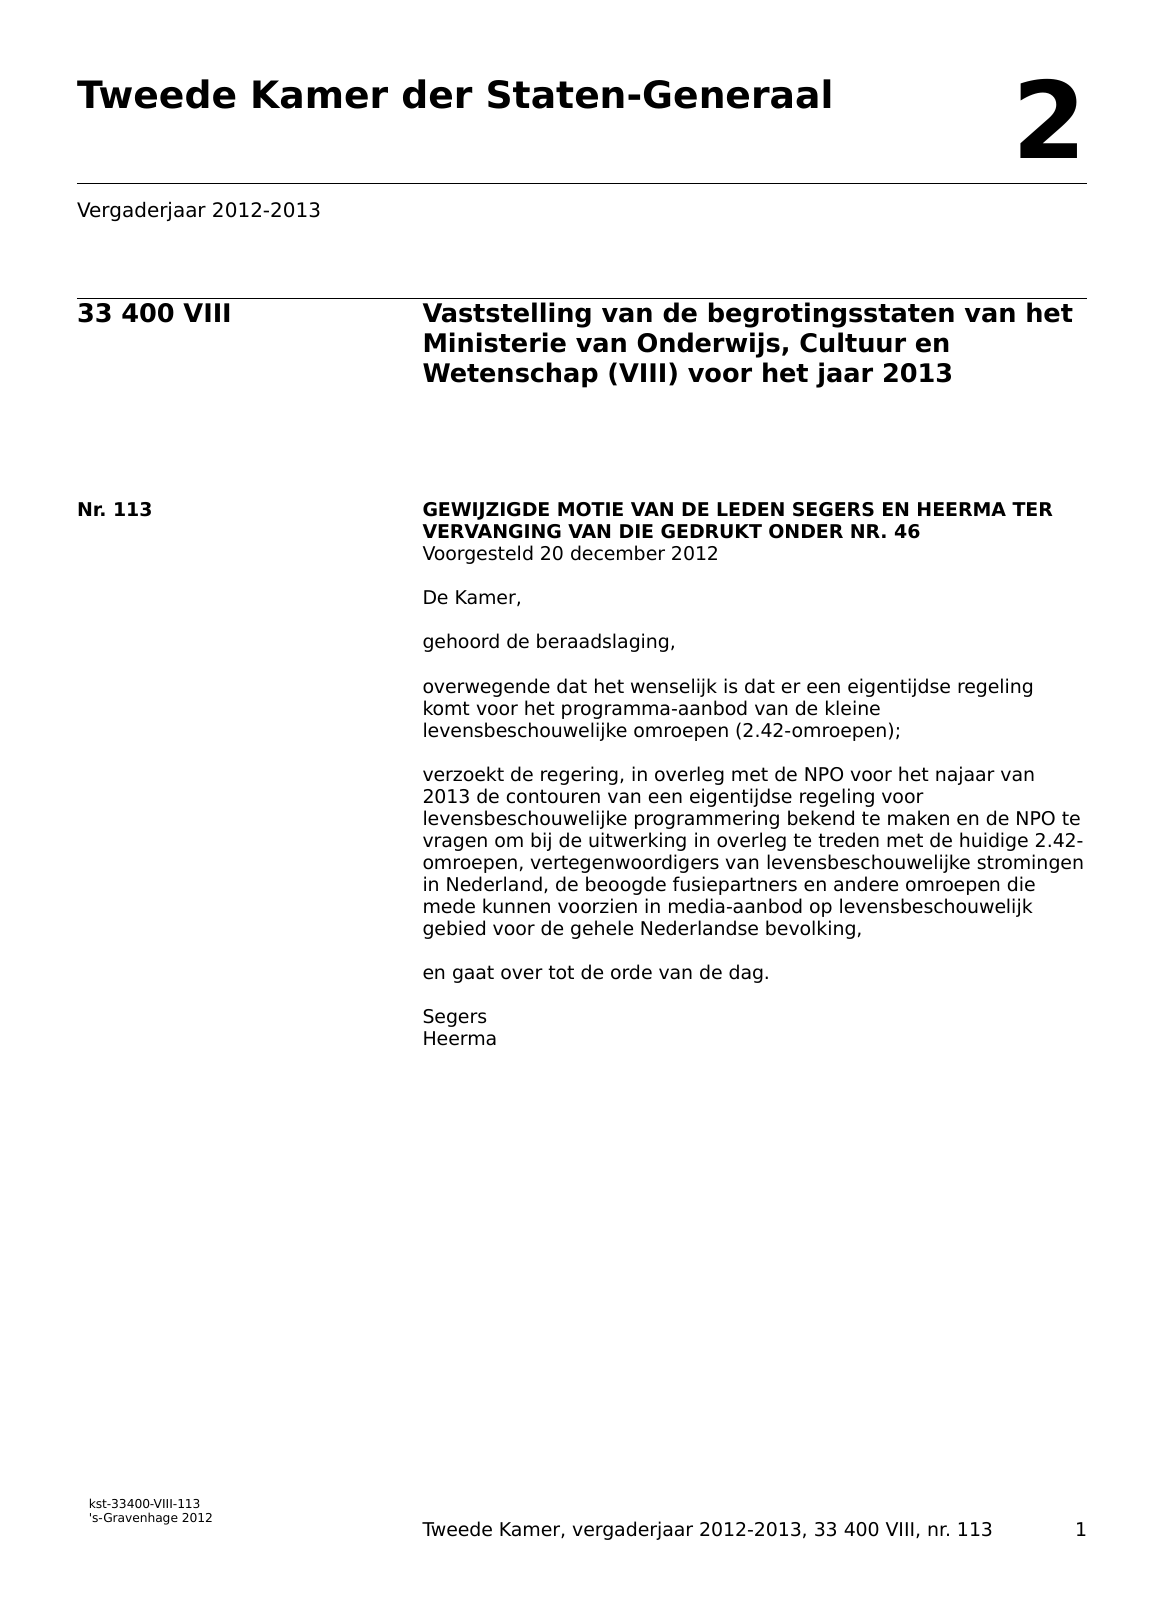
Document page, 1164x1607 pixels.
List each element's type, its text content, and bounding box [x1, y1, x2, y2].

table_cell Vergaderjaar 2012-2013 [77, 184, 1087, 298]
text De Kamer, [422, 587, 1087, 609]
table_header 2 [886, 59, 1087, 183]
text en gaat over tot de orde van de dag. [422, 962, 1087, 984]
subtitle 33 400 VIII Vaststelling van de begrotingsstaten van het Ministerie van Onderwijs, Cultuur en Wetenschap (VIII) voor het jaar 2013 [77, 299, 1087, 388]
text Heerma [422, 1028, 1087, 1050]
subtitle Nr. 113 GEWIJZIGDE MOTIE VAN DE LEDEN SEGERS EN HEERMA TER VERVANGING VAN DIE GEDRUKT ONDER NR. 46 [77, 499, 1087, 543]
text overwegende dat het wenselijk is dat er een eigentijdse regeling komt voor het programma-aanbod van de kleine levensbeschouwelijke omroepen (2.42-omroepen); [422, 676, 1087, 741]
text kst-33400-VIII-113 [88, 1497, 323, 1511]
table_header Tweede Kamer der Staten-Generaal [77, 59, 886, 183]
text gehoord de beraadslaging, [422, 631, 1087, 653]
text Voorgesteld 20 december 2012 [422, 543, 1087, 565]
text Segers [422, 1006, 1087, 1028]
text verzoekt de regering, in overleg met de NPO voor het najaar van 2013 de contouren van een eigentijdse regeling voor levensbeschouwelijke programmering bekend te maken en de NPO te vragen om bij de uitwerking in overleg te treden met de huidige 2.42-omroepen, vertegenwoordigers van levensbeschouwelijke stromingen in Nederland, de beoogde fusiepartners en andere omroepen die mede kunnen voorzien in media-aanbod op levensbeschouwelijk gebied voor de gehele Nederlandse bevolking, [422, 764, 1087, 939]
text 's-Gravenhage 2012 [88, 1511, 323, 1525]
